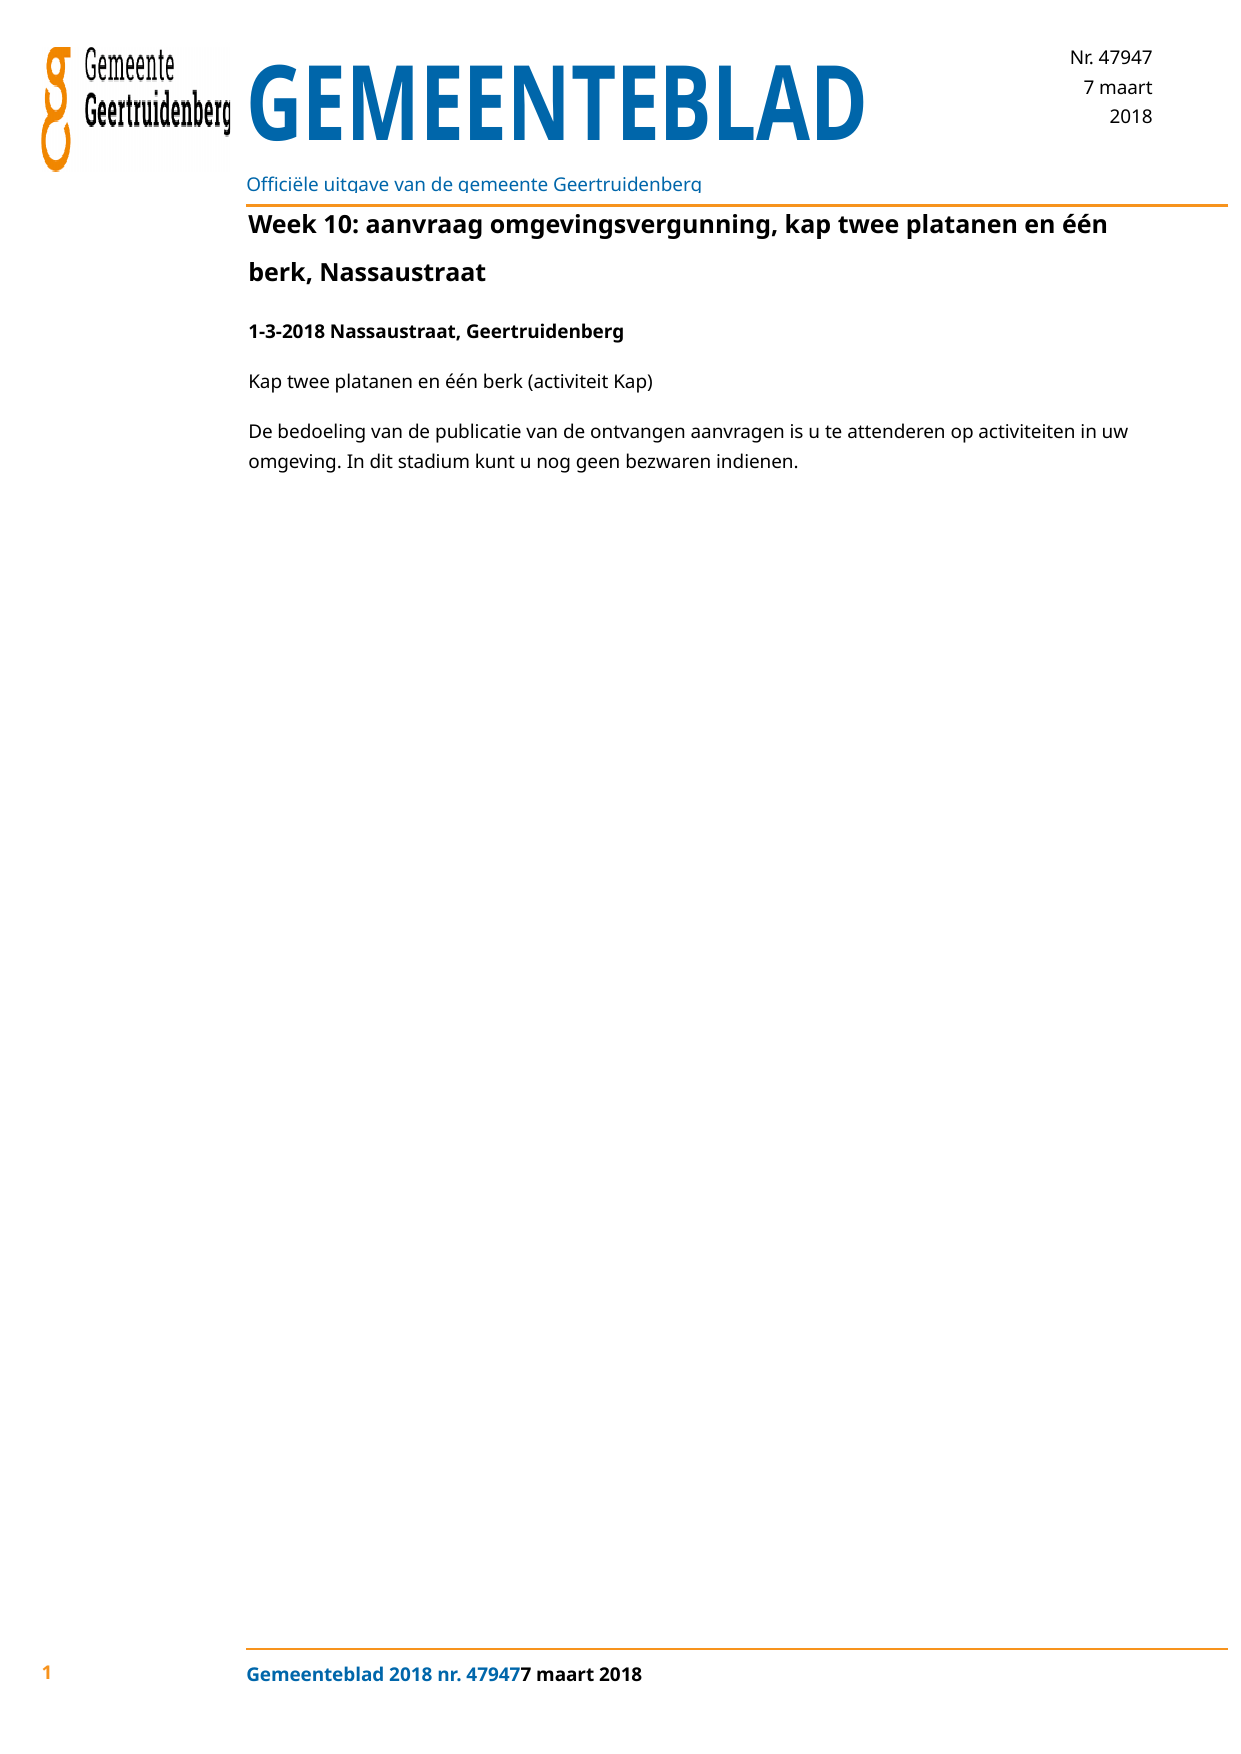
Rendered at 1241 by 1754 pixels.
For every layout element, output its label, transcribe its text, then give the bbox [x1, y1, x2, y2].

text 1-3-2018 Nassaustraat, Geertruidenberg [248, 318, 1152, 344]
picture [41, 47, 231, 172]
text De bedoeling van de publicatie van de ontvangen aanvragen is u te attenderen op activiteiten in uw omgeving. In dit stadium kunt u nog geen bezwaren indienen. [248, 419, 1152, 474]
text Kap twee platanen en één berk (activiteit Kap) [248, 368, 1152, 394]
text Week 10: aanvraag omgevingsvergunning, kap twee platanen en één berk, Nassaustraat [248, 207, 1152, 288]
